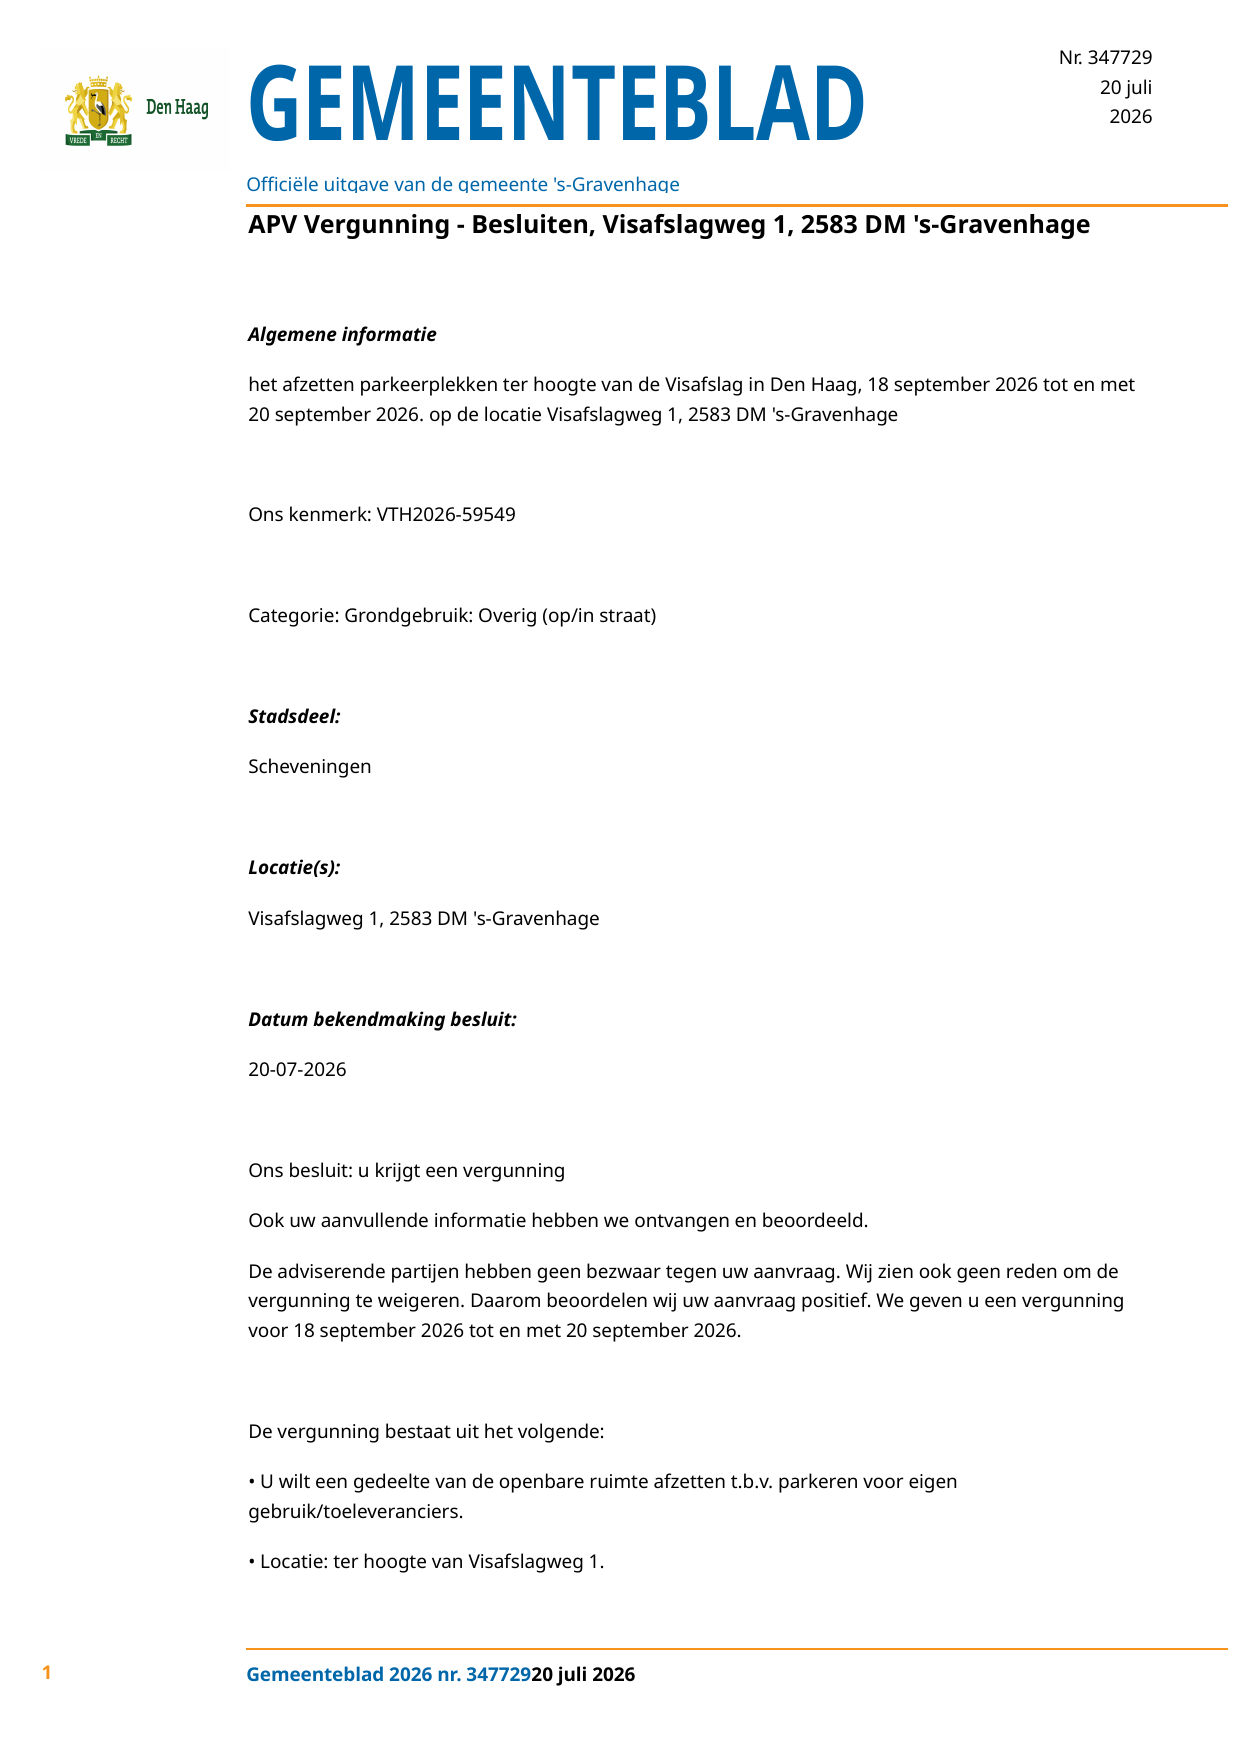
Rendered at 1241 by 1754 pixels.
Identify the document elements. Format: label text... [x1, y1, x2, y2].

text APV Vergunning - Besluiten, Visafslagweg 1, 2583 DM 's-Gravenhage [248, 207, 1152, 241]
text De adviserende partijen hebben geen bezwaar tegen uw aanvraag. Wij zien ook geen reden om de vergunning te weigeren. Daarom beoordelen wij uw aanvraag positief. We geven u een vergunning voor 18 september 2026 tot en met 20 september 2026. [248, 1258, 1152, 1343]
text Scheveningen [248, 754, 1152, 779]
text Categorie: Grondgebruik: Overig (op/in straat) [248, 602, 1152, 628]
text • Locatie: ter hoogte van Visafslagweg 1. [248, 1548, 1152, 1574]
text het afzetten parkeerplekken ter hoogte van de Visafslag in Den Haag, 18 september 2026 tot en met 20 september 2026. op de locatie Visafslagweg 1, 2583 DM 's-Gravenhage [248, 371, 1152, 426]
text Ons kenmerk: VTH2026-59549 [248, 502, 1152, 527]
text Datum bekendmaking besluit: [248, 1006, 1152, 1031]
text Visafslagweg 1, 2583 DM 's-Gravenhage [248, 905, 1152, 931]
text Stadsdeel: [248, 703, 1152, 729]
text De vergunning bestaat uit het volgende: [248, 1418, 1152, 1443]
text Ook uw aanvullende informatie hebben we ontvangen en beoordeeld. [248, 1207, 1152, 1233]
text 20-07-2026 [248, 1056, 1152, 1082]
text Ons besluit: u krijgt een vergunning [248, 1157, 1152, 1183]
text Algemene informatie [248, 321, 1152, 346]
picture [41, 47, 231, 172]
text • U wilt een gedeelte van de openbare ruimte afzetten t.b.v. parkeren voor eigen gebruik/toeleveranciers. [248, 1468, 1152, 1523]
text Locatie(s): [248, 854, 1152, 880]
